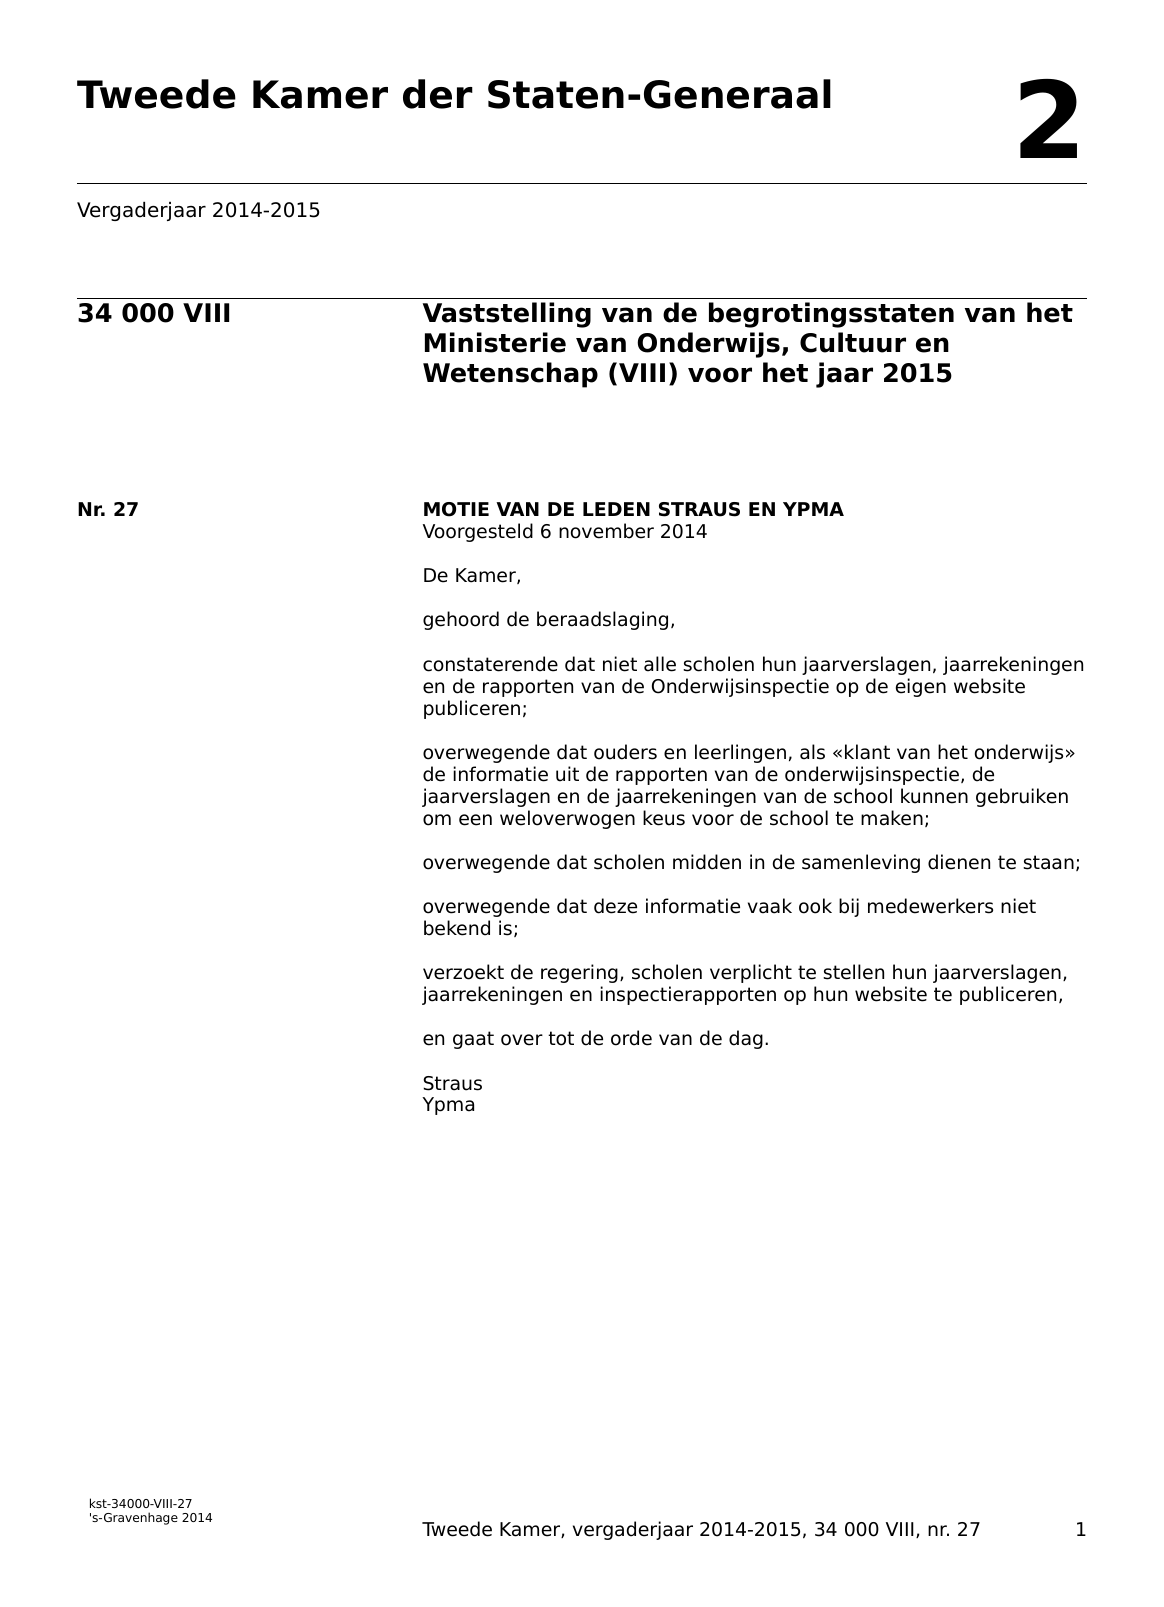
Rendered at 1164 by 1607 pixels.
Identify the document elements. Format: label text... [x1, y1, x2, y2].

text en gaat over tot de orde van de dag. [422, 1028, 1087, 1050]
text gehoord de beraadslaging, [422, 609, 1087, 631]
subtitle 34 000 VIII Vaststelling van de begrotingsstaten van het Ministerie van Onderwijs, Cultuur en Wetenschap (VIII) voor het jaar 2015 [77, 299, 1087, 388]
text Straus [422, 1072, 1087, 1094]
text De Kamer, [422, 565, 1087, 587]
text overwegende dat scholen midden in de samenleving dienen te staan; [422, 852, 1087, 874]
text Voorgesteld 6 november 2014 [422, 521, 1087, 543]
table_cell Vergaderjaar 2014-2015 [77, 184, 1087, 298]
text 's-Gravenhage 2014 [88, 1511, 323, 1525]
text Ypma [422, 1094, 1087, 1116]
text constaterende dat niet alle scholen hun jaarverslagen, jaarrekeningen en de rapporten van de Onderwijsinspectie op de eigen website publiceren; [422, 653, 1087, 719]
text overwegende dat ouders en leerlingen, als «klant van het onderwijs» de informatie uit de rapporten van de onderwijsinspectie, de jaarverslagen en de jaarrekeningen van de school kunnen gebruiken om een weloverwogen keus voor de school te maken; [422, 742, 1087, 829]
subtitle Nr. 27 MOTIE VAN DE LEDEN STRAUS EN YPMA [77, 499, 1087, 521]
text verzoekt de regering, scholen verplicht te stellen hun jaarverslagen, jaarrekeningen en inspectierapporten op hun website te publiceren, [422, 962, 1087, 1006]
table_header 2 [886, 59, 1087, 183]
text overwegende dat deze informatie vaak ook bij medewerkers niet bekend is; [422, 896, 1087, 940]
table_header Tweede Kamer der Staten-Generaal [77, 59, 886, 183]
text kst-34000-VIII-27 [88, 1497, 323, 1511]
